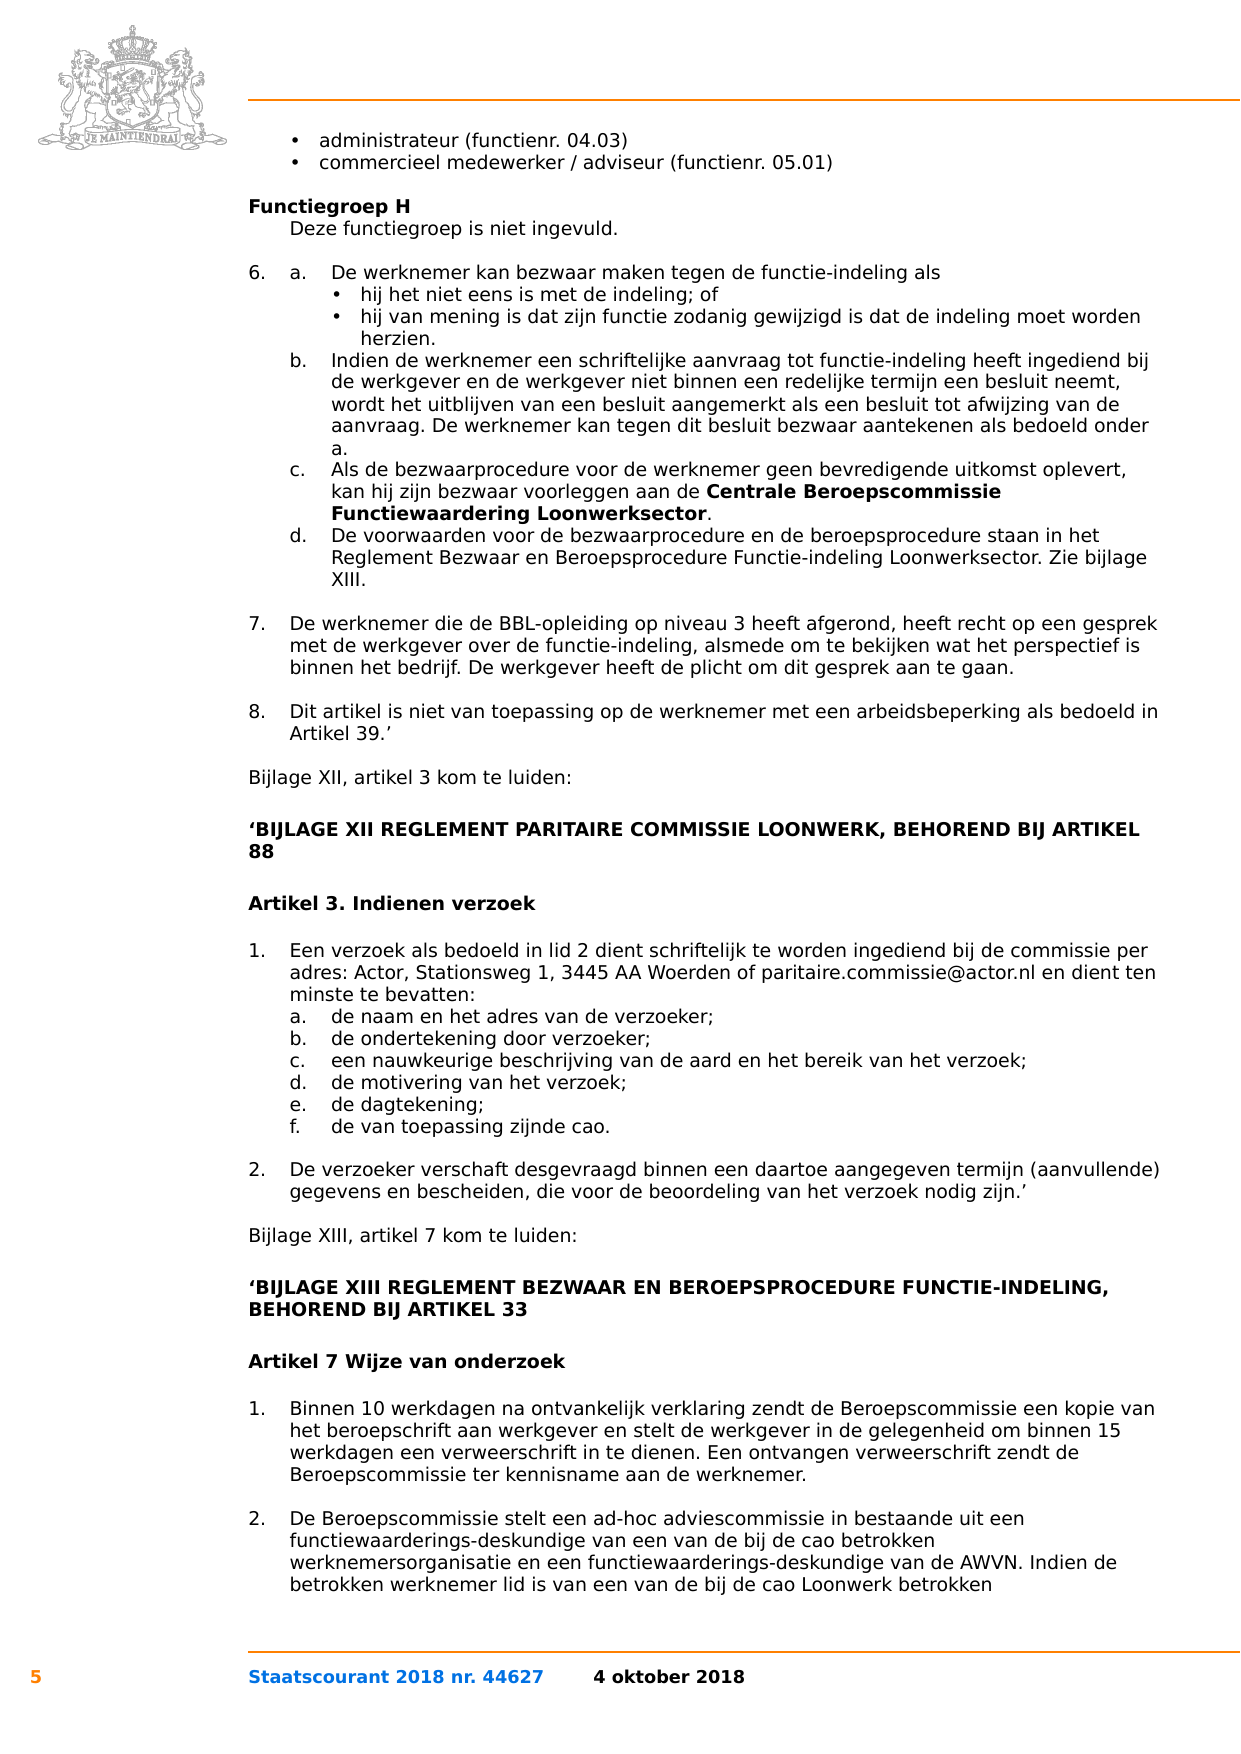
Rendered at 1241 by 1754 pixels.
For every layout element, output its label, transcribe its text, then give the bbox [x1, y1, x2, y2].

subtitle Functiegroep H [248, 196, 1163, 218]
text • hij het niet eens is met de indeling; of [331, 283, 1163, 306]
text b. de ondertekening door verzoeker; [289, 1028, 1163, 1049]
text d. de motivering van het verzoek; [289, 1072, 1163, 1093]
text 7. De werknemer die de BBL-opleiding op niveau 3 heeft afgerond, heeft recht op een gesprek met de werkgever over de functie-indeling, alsmede om te bekijken wat het perspectief is binnen het bedrijf. De werkgever heeft de plicht om dit gesprek aan te gaan. [248, 613, 1163, 679]
text c. een nauwkeurige beschrijving van de aard en het bereik van het verzoek; [289, 1049, 1163, 1072]
text 2. De verzoeker verschaft desgevraagd binnen een daartoe aangegeven termijn (aanvullende) gegevens en bescheiden, die voor de beoordeling van het verzoek nodig zijn.’ [248, 1159, 1163, 1203]
subtitle ‘BIJLAGE XII REGLEMENT PARITAIRE COMMISSIE LOONWERK, BEHOREND BIJ ARTIKEL 88 [248, 819, 1163, 863]
text a. de naam en het adres van de verzoeker; [289, 1006, 1163, 1028]
text 1. Binnen 10 werkdagen na ontvankelijk verklaring zendt de Beroepscommissie een kopie van het beroepschrift aan werkgever en stelt de werkgever in de gelegenheid om binnen 15 werkdagen een verweerschrift in te dienen. Een ontvangen verweerschrift zendt de Beroepscommissie ter kennisname aan de werknemer. [248, 1398, 1163, 1486]
text d. De voorwaarden voor de bezwaarprocedure en de beroepsprocedure staan in het Reglement Bezwaar en Beroepsprocedure Functie-indeling Loonwerksector. Zie bijlage XIII. [289, 525, 1163, 591]
text • commercieel medewerker / adviseur (functienr. 05.01) [289, 152, 1163, 174]
subtitle Artikel 3. Indienen verzoek [248, 893, 1163, 915]
text e. de dagtekening; [289, 1093, 1163, 1116]
text c. Als de bezwaarprocedure voor de werknemer geen bevredigende uitkomst oplevert, kan hij zijn bezwaar voorleggen aan de Centrale Beroepscommissie Functiewaardering Loonwerksector. [289, 459, 1163, 525]
subtitle ‘BIJLAGE XIII REGLEMENT BEZWAAR EN BEROEPSPROCEDURE FUNCTIE-INDELING, BEHOREND BIJ ARTIKEL 33 [248, 1277, 1163, 1321]
subtitle Artikel 7 Wijze van onderzoek [248, 1351, 1163, 1373]
text Deze functiegroep is niet ingevuld. [289, 218, 1163, 240]
text 2. De Beroepscommissie stelt een ad-hoc adviescommissie in bestaande uit een functiewaarderings-deskundige van een van de bij de cao betrokken werknemersorganisatie en een functiewaarderings-deskundige van de AWVN. Indien de betrokken werknemer lid is van een van de bij de cao Loonwerk betrokken [248, 1508, 1163, 1596]
text b. Indien de werknemer een schriftelijke aanvraag tot functie-indeling heeft ingediend bij de werkgever en de werkgever niet binnen een redelijke termijn een besluit neemt, wordt het uitblijven van een besluit aangemerkt als een besluit tot afwijzing van de aanvraag. De werknemer kan tegen dit besluit bezwaar aantekenen als bedoeld onder a. [289, 349, 1163, 459]
picture [38, 25, 227, 150]
text Bijlage XIII, artikel 7 kom te luiden: [248, 1225, 1163, 1247]
text 8. Dit artikel is niet van toepassing op de werknemer met een arbeidsbeperking als bedoeld in Artikel 39.’ [248, 701, 1163, 745]
text • administrateur (functienr. 04.03) [289, 130, 1163, 152]
text • hij van mening is dat zijn functie zodanig gewijzigd is dat de indeling moet worden herzien. [331, 306, 1163, 349]
text f. de van toepassing zijnde cao. [289, 1116, 1163, 1137]
text 1. Een verzoek als bedoeld in lid 2 dient schriftelijk te worden ingediend bij de commissie per adres: Actor, Stationsweg 1, 3445 AA Woerden of paritaire.commissie@actor.nl en dient ten minste te bevatten: [248, 940, 1163, 1006]
text 6. a. De werknemer kan bezwaar maken tegen de functie-indeling als [248, 262, 1163, 283]
text Bijlage XII, artikel 3 kom te luiden: [248, 767, 1163, 789]
